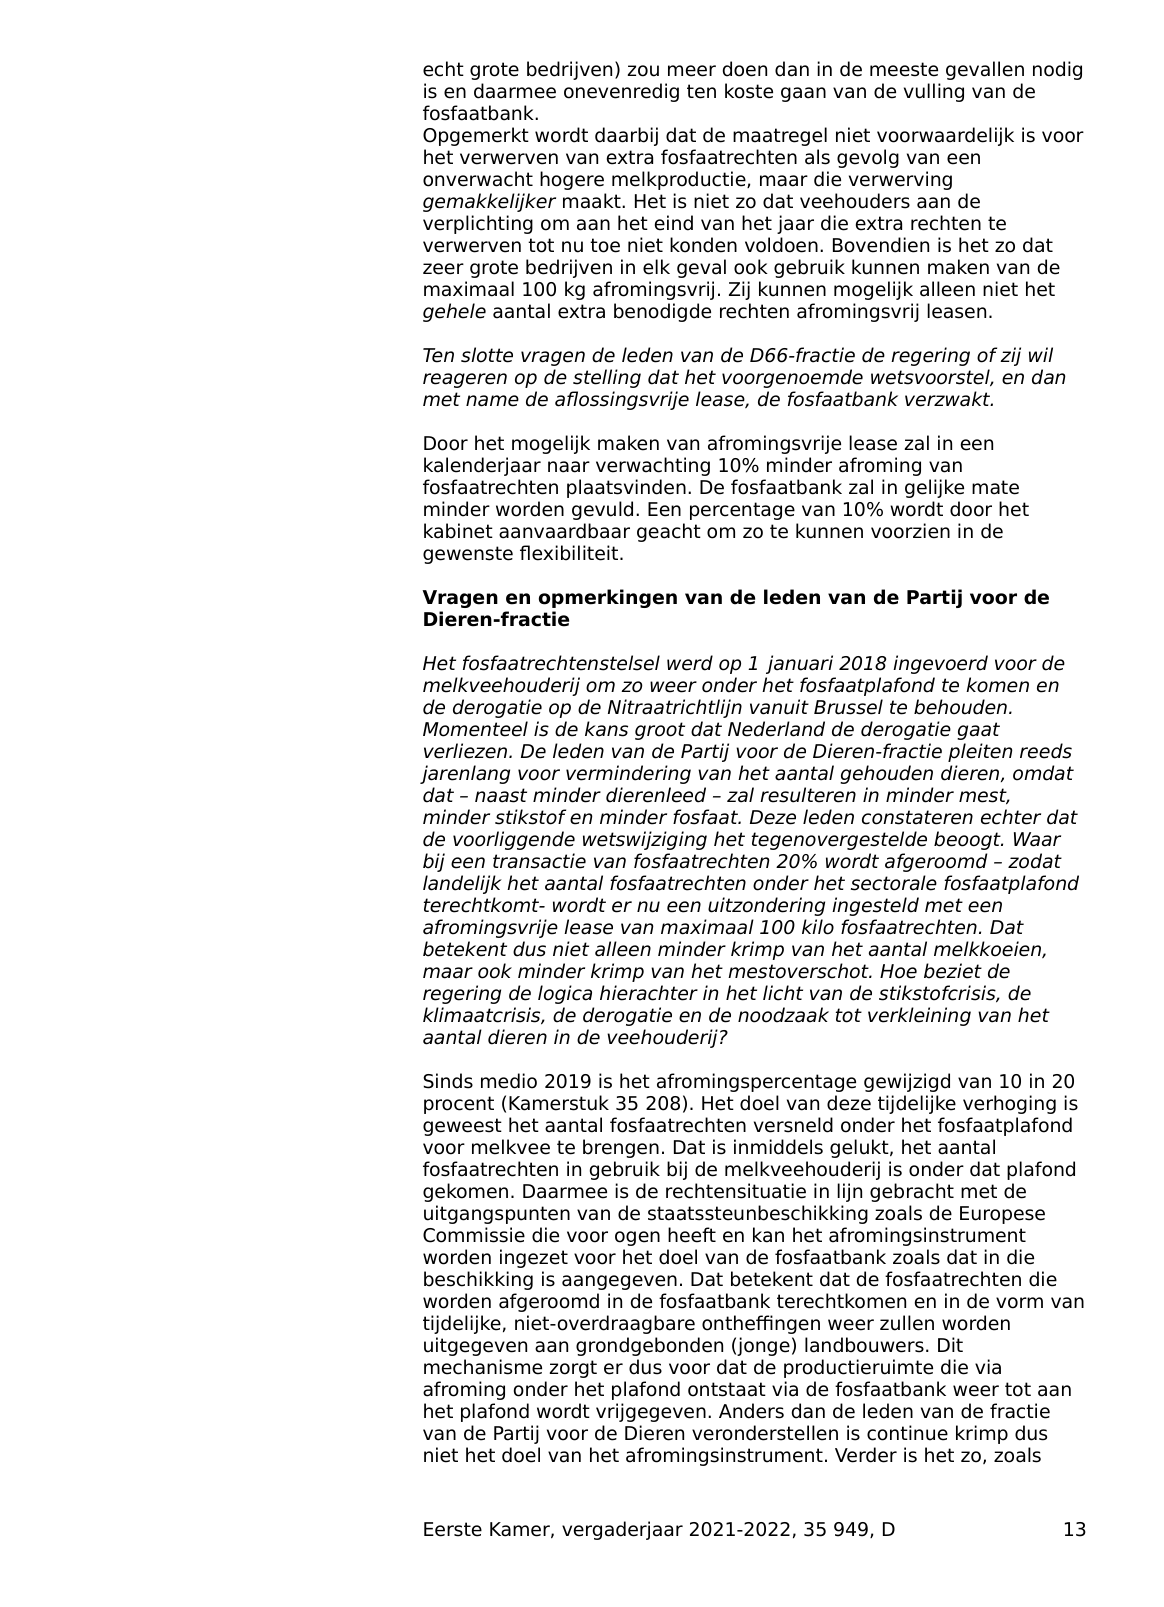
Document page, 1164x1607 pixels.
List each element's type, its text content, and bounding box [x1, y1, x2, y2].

text echt grote bedrijven) zou meer doen dan in de meeste gevallen nodig is en daarmee onevenredig ten koste gaan van de vulling van de fosfaatbank. [422, 59, 1087, 125]
text Door het mogelijk maken van afromingsvrije lease zal in een kalenderjaar naar verwachting 10% minder afroming van fosfaatrechten plaatsvinden. De fosfaatbank zal in gelijke mate minder worden gevuld. Een percentage van 10% wordt door het kabinet aanvaardbaar geacht om zo te kunnen voorzien in de gewenste flexibiliteit. [422, 433, 1087, 565]
text Sinds medio 2019 is het afromingspercentage gewijzigd van 10 in 20 procent (Kamerstuk 35 208). Het doel van deze tijdelijke verhoging is geweest het aantal fosfaatrechten versneld onder het fosfaatplafond voor melkvee te brengen. Dat is inmiddels gelukt, het aantal fosfaatrechten in gebruik bij de melkveehouderij is onder dat plafond gekomen. Daarmee is de rechtensituatie in lijn gebracht met de uitgangspunten van de staatssteunbeschikking zoals de Europese Commissie die voor ogen heeft en kan het afromingsinstrument worden ingezet voor het doel van de fosfaatbank zoals dat in die beschikking is aangegeven. Dat betekent dat de fosfaatrechten die worden afgeroomd in de fosfaatbank terechtkomen en in de vorm van tijdelijke, niet-overdraagbare ontheffingen weer zullen worden uitgegeven aan grondgebonden (jonge) landbouwers. Dit mechanisme zorgt er dus voor dat de productieruimte die via afroming onder het plafond ontstaat via de fosfaatbank weer tot aan het plafond wordt vrijgegeven. Anders dan de leden van de fractie van de Partij voor de Dieren veronderstellen is continue krimp dus niet het doel van het afromingsinstrument. Verder is het zo, zoals [422, 1071, 1087, 1467]
text Opgemerkt wordt daarbij dat de maatregel niet voorwaardelijk is voor het verwerven van extra fosfaatrechten als gevolg van een onverwacht hogere melkproductie, maar die verwerving gemakkelijker maakt. Het is niet zo dat veehouders aan de verplichting om aan het eind van het jaar die extra rechten te verwerven tot nu toe niet konden voldoen. Bovendien is het zo dat zeer grote bedrijven in elk geval ook gebruik kunnen maken van de maximaal 100 kg afromingsvrij. Zij kunnen mogelijk alleen niet het gehele aantal extra benodigde rechten afromingsvrij leasen. [422, 125, 1087, 323]
text Het fosfaatrechtenstelsel werd op 1 januari 2018 ingevoerd voor de melkveehouderij om zo weer onder het fosfaatplafond te komen en de derogatie op de Nitraatrichtlijn vanuit Brussel te behouden. Momenteel is de kans groot dat Nederland de derogatie gaat verliezen. De leden van de Partij voor de Dieren-fractie pleiten reeds jarenlang voor vermindering van het aantal gehouden dieren, omdat dat – naast minder dierenleed – zal resulteren in minder mest, minder stikstof en minder fosfaat. Deze leden constateren echter dat de voorliggende wetswijziging het tegenovergestelde beoogt. Waar bij een transactie van fosfaatrechten 20% wordt afgeroomd – zodat landelijk het aantal fosfaatrechten onder het sectorale fosfaatplafond terechtkomt- wordt er nu een uitzondering ingesteld met een afromingsvrije lease van maximaal 100 kilo fosfaatrechten. Dat betekent dus niet alleen minder krimp van het aantal melkkoeien, maar ook minder krimp van het mestoverschot. Hoe beziet de regering de logica hierachter in het licht van de stikstofcrisis, de klimaatcrisis, de derogatie en de noodzaak tot verkleining van het aantal dieren in de veehouderij? [422, 653, 1087, 1049]
subtitle Vragen en opmerkingen van de leden van de Partij voor de Dieren-fractie [422, 587, 1087, 631]
text Ten slotte vragen de leden van de D66-fractie de regering of zij wil reageren op de stelling dat het voorgenoemde wetsvoorstel, en dan met name de aflossingsvrije lease, de fosfaatbank verzwakt. [422, 345, 1087, 411]
